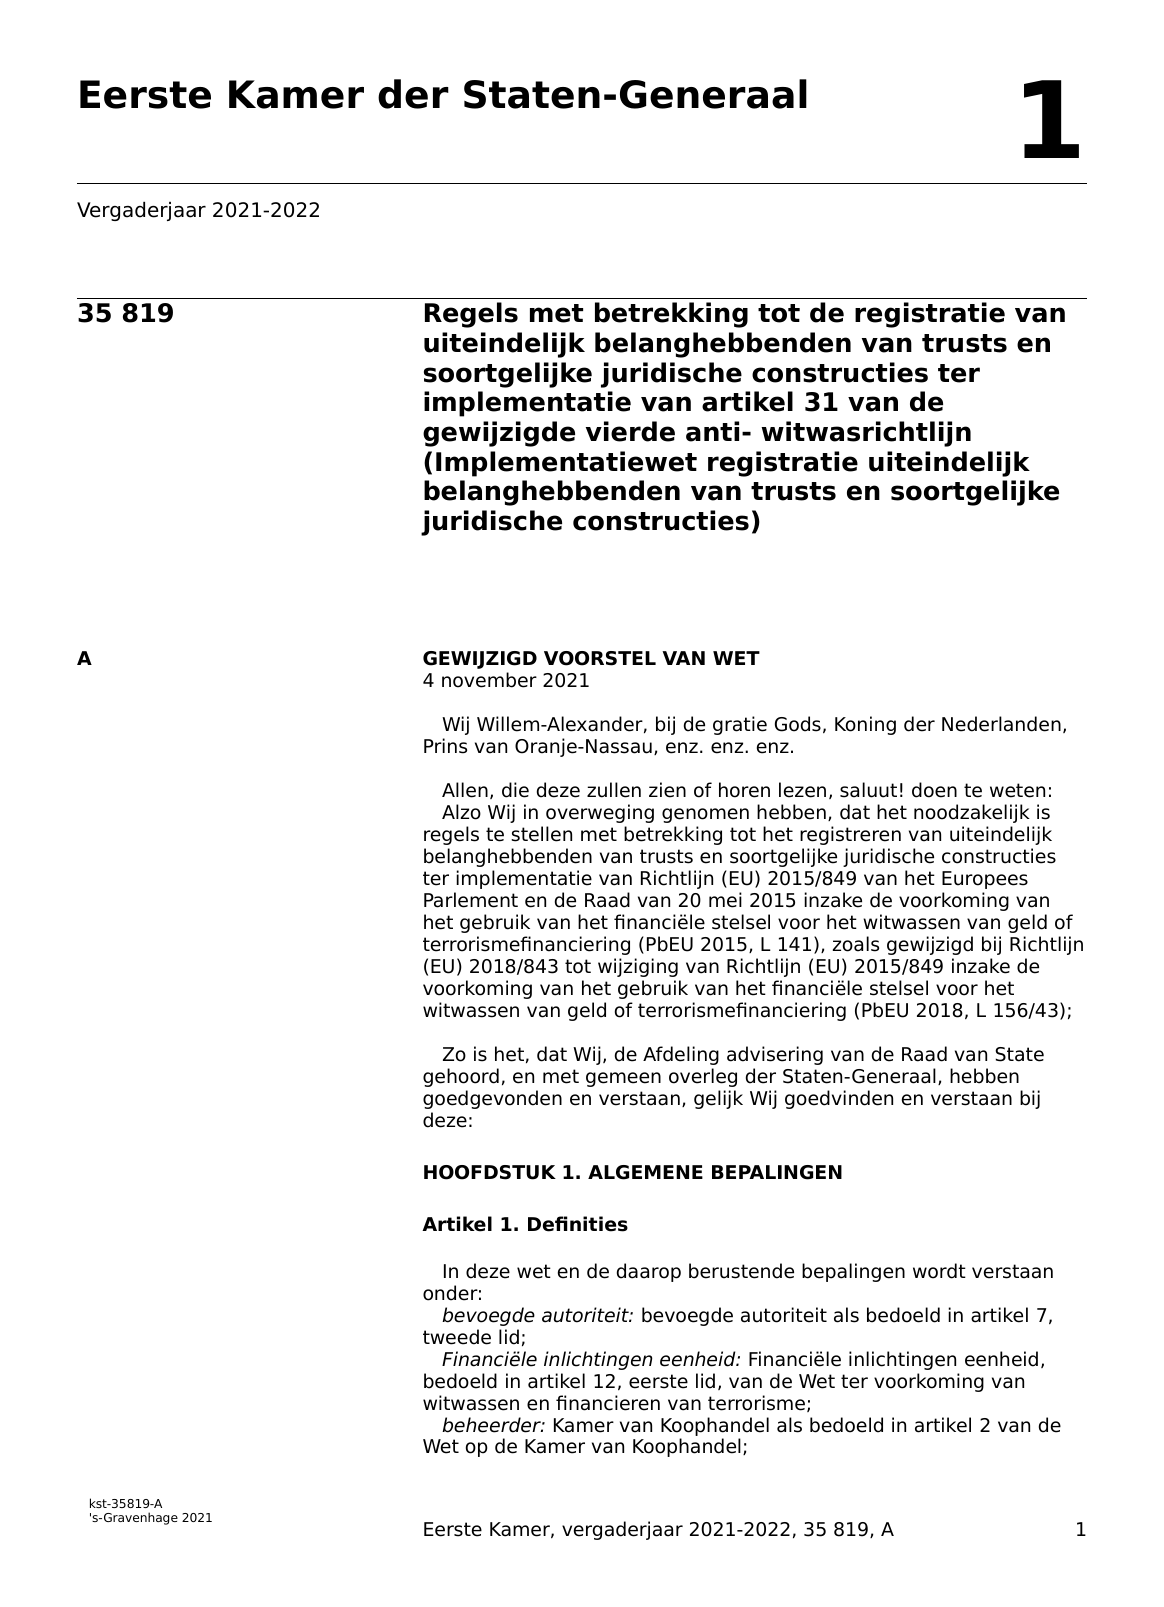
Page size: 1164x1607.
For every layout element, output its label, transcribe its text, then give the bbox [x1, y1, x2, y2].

table_cell Vergaderjaar 2021-2022 [77, 184, 1087, 298]
text bevoegde autoriteit: bevoegde autoriteit als bedoeld in artikel 7, tweede lid; [422, 1304, 1087, 1348]
text 4 november 2021 [422, 669, 1087, 691]
text Financiële inlichtingen eenheid: Financiële inlichtingen eenheid, bedoeld in artikel 12, eerste lid, van de Wet ter voorkoming van witwassen en financieren van terrorisme; [422, 1348, 1087, 1414]
text Alzo Wij in overweging genomen hebben, dat het noodzakelijk is regels te stellen met betrekking tot het registreren van uiteindelijk belanghebbenden van trusts en soortgelijke juridische constructies ter implementatie van Richtlijn (EU) 2015/849 van het Europees Parlement en de Raad van 20 mei 2015 inzake de voorkoming van het gebruik van het financiële stelsel voor het witwassen van geld of terrorismefinanciering (PbEU 2015, L 141), zoals gewijzigd bij Richtlijn (EU) 2018/843 tot wijziging van Richtlijn (EU) 2015/849 inzake de voorkoming van het gebruik van het financiële stelsel voor het witwassen van geld of terrorismefinanciering (PbEU 2018, L 156/43); [422, 802, 1087, 1022]
text Zo is het, dat Wij, de Afdeling advisering van de Raad van State gehoord, en met gemeen overleg der Staten-Generaal, hebben goedgevonden en verstaan, gelijk Wij goedvinden en verstaan bij deze: [422, 1044, 1087, 1132]
text kst-35819-A [88, 1497, 323, 1511]
subtitle Artikel 1. Definities [422, 1214, 1087, 1236]
subtitle HOOFDSTUK 1. ALGEMENE BEPALINGEN [422, 1162, 1087, 1184]
table_header 1 [886, 59, 1087, 183]
text In deze wet en de daarop berustende bepalingen wordt verstaan onder: [422, 1261, 1087, 1304]
text Wij Willem-Alexander, bij de gratie Gods, Koning der Nederlanden, Prins van Oranje-Nassau, enz. enz. enz. [422, 714, 1087, 758]
subtitle A GEWIJZIGD VOORSTEL VAN WET [77, 647, 1087, 669]
text 's-Gravenhage 2021 [88, 1511, 323, 1525]
table_header Eerste Kamer der Staten-Generaal [77, 59, 886, 183]
subtitle 35 819 Regels met betrekking tot de registratie van uiteindelijk belanghebbenden van trusts en soortgelijke juridische constructies ter implementatie van artikel 31 van de gewijzigde vierde anti- witwasrichtlijn (Implementatiewet registratie uiteindelijk belanghebbenden van trusts en soortgelijke juridische constructies) [77, 299, 1087, 536]
text beheerder: Kamer van Koophandel als bedoeld in artikel 2 van de Wet op de Kamer van Koophandel; [422, 1414, 1087, 1458]
text Allen, die deze zullen zien of horen lezen, saluut! doen te weten: [422, 780, 1087, 802]
